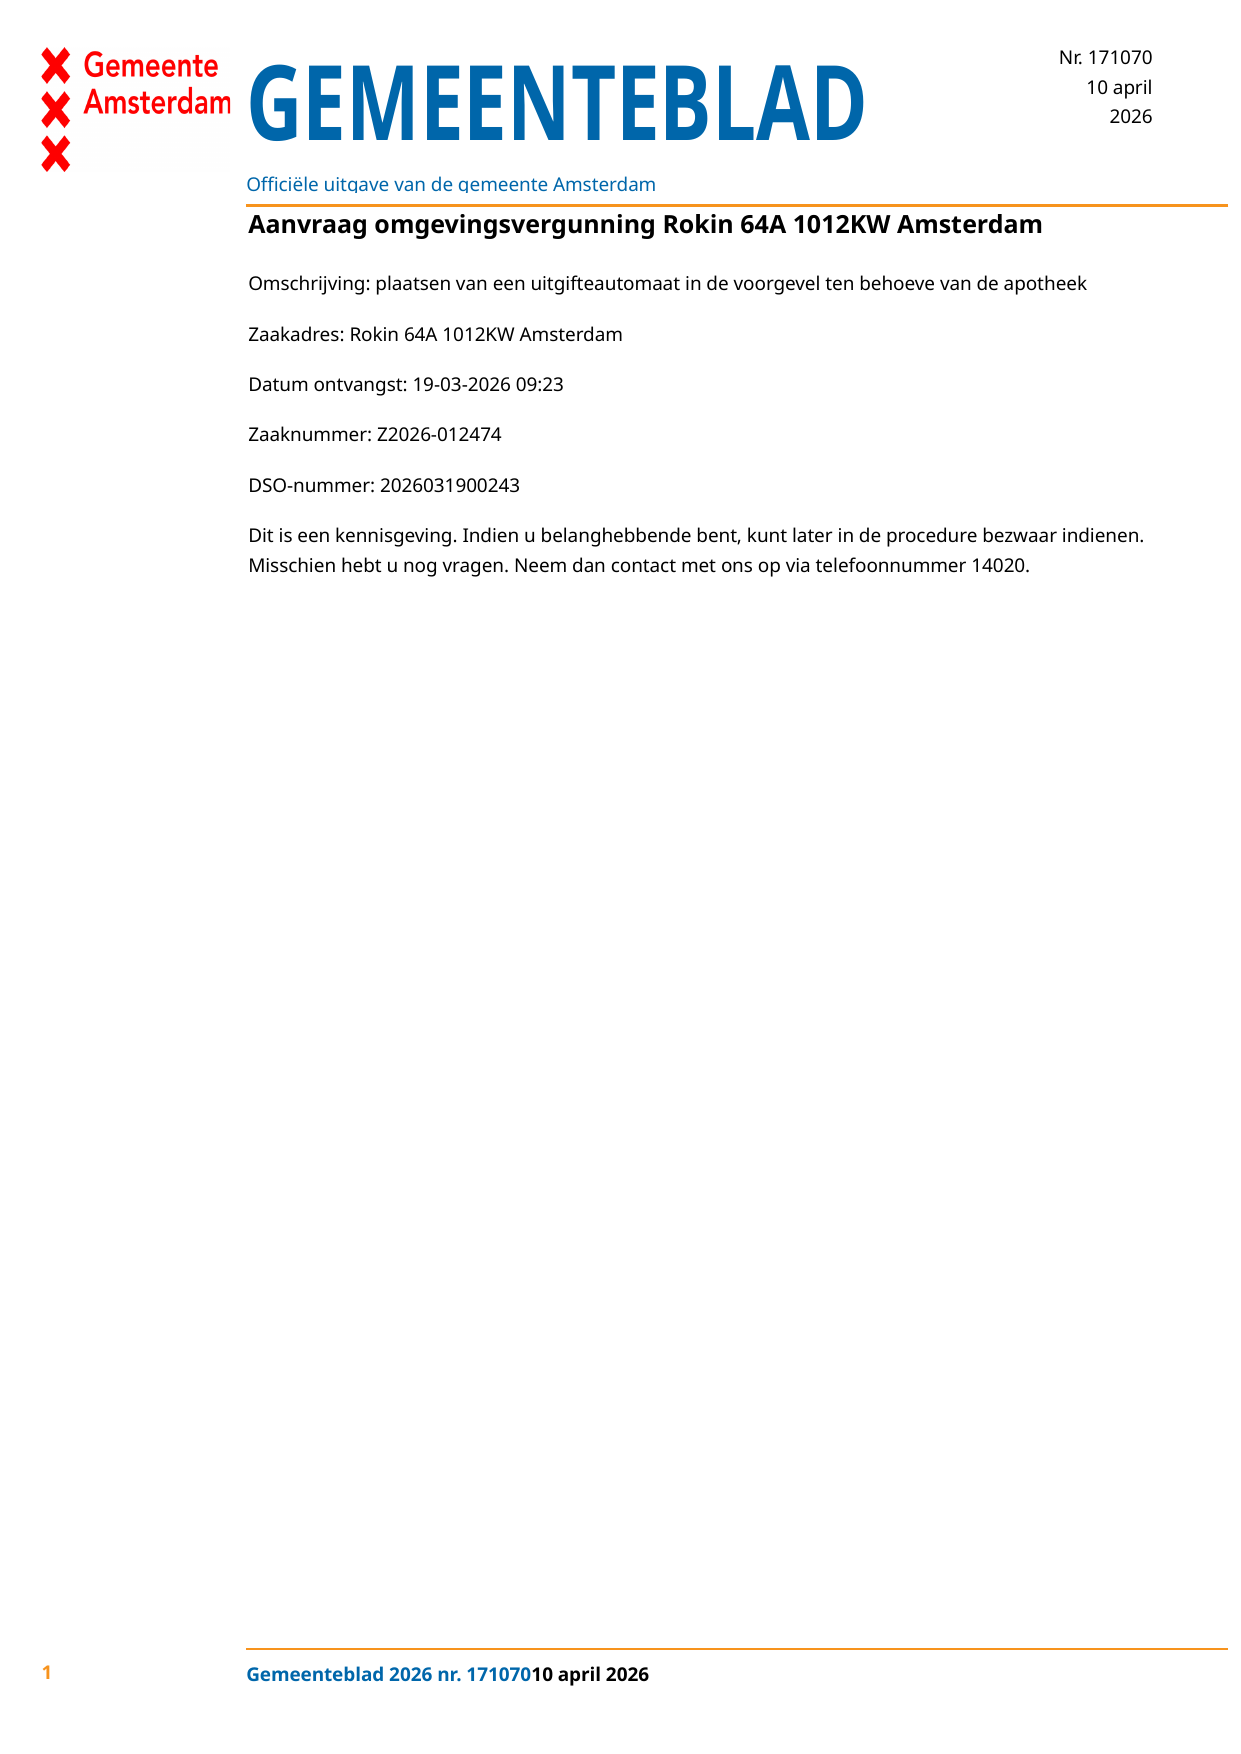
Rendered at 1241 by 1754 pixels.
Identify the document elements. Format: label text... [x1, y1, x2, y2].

text DSO-nummer: 2026031900243 [248, 472, 1152, 498]
text Zaaknummer: Z2026-012474 [248, 422, 1152, 447]
text Aanvraag omgevingsvergunning Rokin 64A 1012KW Amsterdam [248, 207, 1152, 241]
text Omschrijving: plaatsen van een uitgifteautomaat in de voorgevel ten behoeve van de apotheek [248, 270, 1152, 296]
picture [41, 47, 231, 172]
text Dit is een kennisgeving. Indien u belanghebbende bent, kunt later in de procedure bezwaar indienen. Misschien hebt u nog vragen. Neem dan contact met ons op via telefoonnummer 14020. [248, 522, 1152, 578]
text Zaakadres: Rokin 64A 1012KW Amsterdam [248, 321, 1152, 346]
text Datum ontvangst: 19-03-2026 09:23 [248, 371, 1152, 397]
